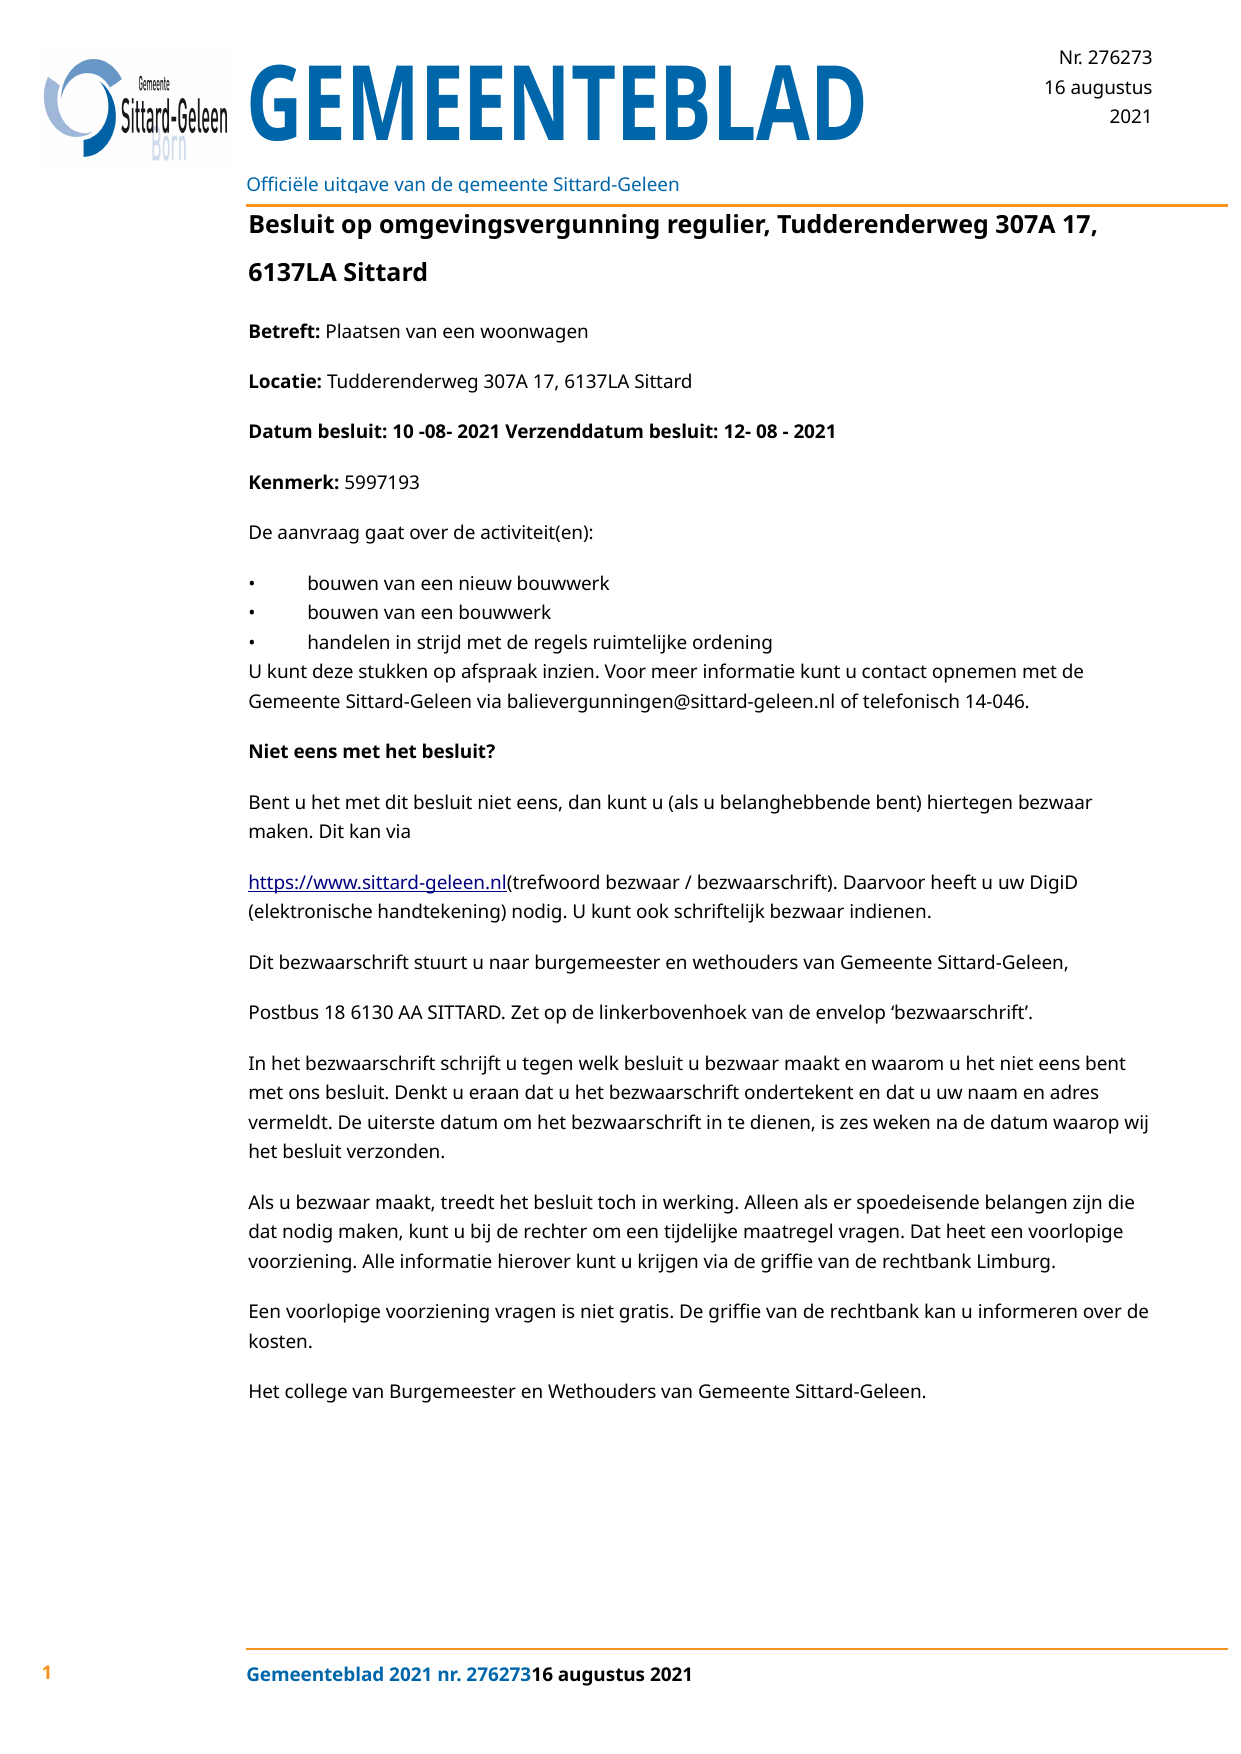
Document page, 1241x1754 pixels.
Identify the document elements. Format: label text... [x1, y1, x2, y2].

picture [41, 47, 231, 172]
text Dit bezwaarschrift stuurt u naar burgemeester en wethouders van Gemeente Sittard-Geleen, [248, 949, 1152, 975]
list handelen in strijd met de regels ruimtelijke ordening [248, 629, 1152, 655]
text Het college van Burgemeester en Wethouders van Gemeente Sittard-Geleen. [248, 1379, 1152, 1404]
text Betreft: Plaatsen van een woonwagen [248, 318, 1152, 344]
text De aanvraag gaat over de activiteit(en): [248, 519, 1152, 545]
text Besluit op omgevingsvergunning regulier, Tudderenderweg 307A 17, 6137LA Sittard [248, 207, 1152, 288]
text Datum besluit: 10 -08- 2021 Verzenddatum besluit: 12- 08 - 2021 [248, 419, 1152, 444]
text Locatie: Tudderenderweg 307A 17, 6137LA Sittard [248, 368, 1152, 394]
text Als u bezwaar maakt, treedt het besluit toch in werking. Alleen als er spoedeisende belangen zijn die dat nodig maken, kunt u bij de rechter om een tijdelijke maatregel vragen. Dat heet een voorlopige voorziening. Alle informatie hierover kunt u krijgen via de griffie van de rechtbank Limburg. [248, 1189, 1152, 1274]
text Een voorlopige voorziening vragen is niet gratis. De griffie van de rechtbank kan u informeren over de kosten. [248, 1299, 1152, 1354]
text https://www.sittard-geleen.nl(trefwoord bezwaar / bezwaarschrift). Daarvoor heeft u uw DigiD (elektronische handtekening) nodig. U kunt ook schriftelijk bezwaar indienen. [248, 869, 1152, 924]
text In het bezwaarschrift schrijft u tegen welk besluit u bezwaar maakt en waarom u het niet eens bent met ons besluit. Denkt u eraan dat u het bezwaarschrift ondertekent en dat u uw naam en adres vermeldt. De uiterste datum om het bezwaarschrift in te dienen, is zes weken na de datum waarop wij het besluit verzonden. [248, 1050, 1152, 1164]
text Kenmerk: 5997193 [248, 469, 1152, 495]
text Postbus 18 6130 AA SITTARD. Zet op de linkerbovenhoek van de envelop ‘bezwaarschrift’. [248, 999, 1152, 1025]
text Niet eens met het besluit? [248, 739, 1152, 764]
list bouwen van een bouwwerk [248, 599, 1152, 625]
list bouwen van een nieuw bouwwerk [248, 570, 1152, 596]
text Bent u het met dit besluit niet eens, dan kunt u (als u belanghebbende bent) hiertegen bezwaar maken. Dit kan via [248, 789, 1152, 844]
text U kunt deze stukken op afspraak inzien. Voor meer informatie kunt u contact opnemen met de Gemeente Sittard-Geleen via balievergunningen@sittard-geleen.nl of telefonisch 14-046. [248, 659, 1152, 714]
